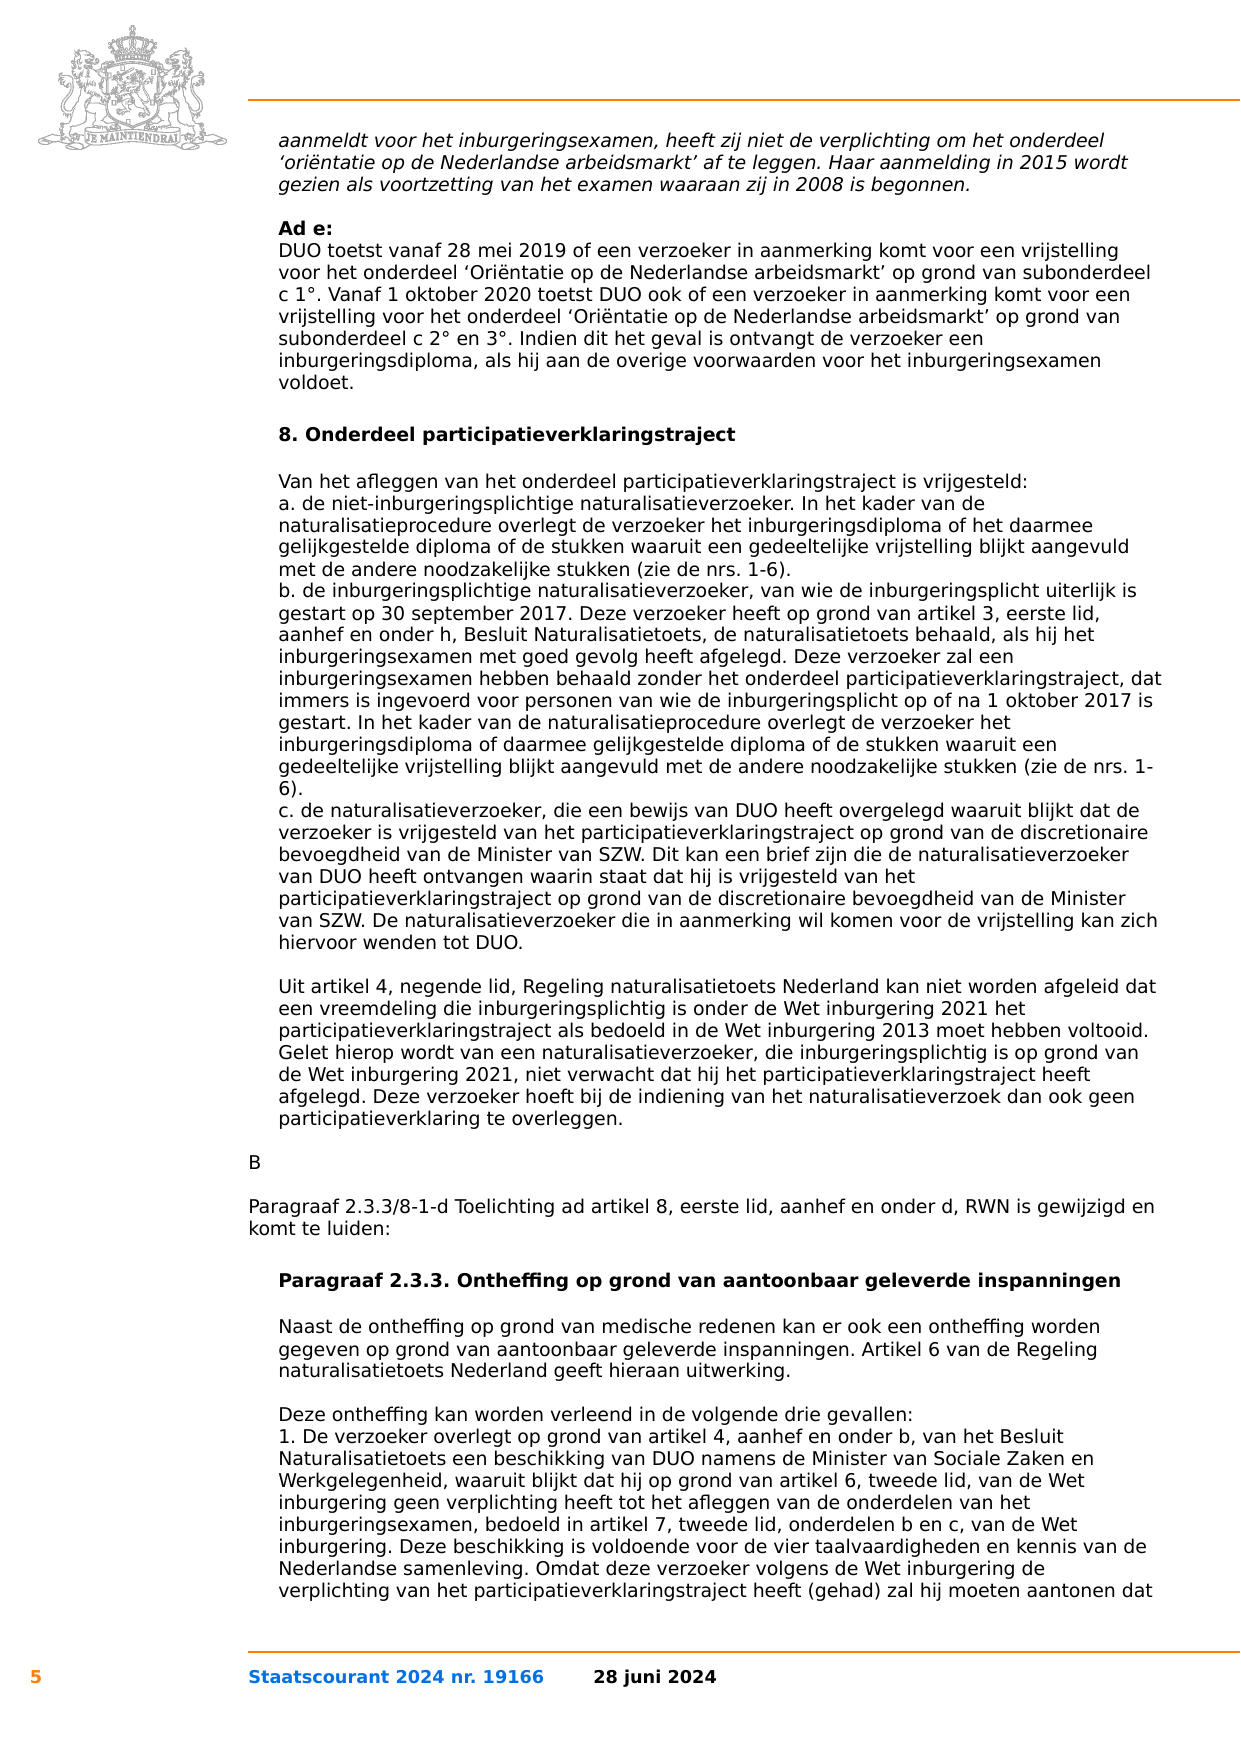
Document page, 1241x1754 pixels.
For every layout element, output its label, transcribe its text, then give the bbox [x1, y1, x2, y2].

text a. de niet-inburgeringsplichtige naturalisatieverzoeker. In het kader van de naturalisatieprocedure overlegt de verzoeker het inburgeringsdiploma of het daarmee gelijkgestelde diploma of de stukken waaruit een gedeeltelijke vrijstelling blijkt aangevuld met de andere noodzakelijke stukken (zie de nrs. 1-6). [278, 492, 1163, 580]
text 1. De verzoeker overlegt op grond van artikel 4, aanhef en onder b, van het Besluit Naturalisatietoets een beschikking van DUO namens de Minister van Sociale Zaken en Werkgelegenheid, waaruit blijkt dat hij op grond van artikel 6, tweede lid, van de Wet inburgering geen verplichting heeft tot het afleggen van de onderdelen van het inburgeringsexamen, bedoeld in artikel 7, tweede lid, onderdelen b en c, van de Wet inburgering. Deze beschikking is voldoende voor de vier taalvaardigheden en kennis van de Nederlandse samenleving. Omdat deze verzoeker volgens de Wet inburgering de verplichting van het participatieverklaringstraject heeft (gehad) zal hij moeten aantonen dat [278, 1426, 1163, 1602]
subtitle Paragraaf 2.3.3. Ontheffing op grond van aantoonbaar geleverde inspanningen [278, 1269, 1163, 1291]
text Ad e: [278, 218, 1163, 240]
text Uit artikel 4, negende lid, Regeling naturalisatietoets Nederland kan niet worden afgeleid dat een vreemdeling die inburgeringsplichtig is onder de Wet inburgering 2021 het participatieverklaringstraject als bedoeld in de Wet inburgering 2013 moet hebben voltooid. Gelet hierop wordt van een naturalisatieverzoeker, die inburgeringsplichtig is op grond van de Wet inburgering 2021, niet verwacht dat hij het participatieverklaringstraject heeft afgelegd. Deze verzoeker hoeft bij de indiening van het naturalisatieverzoek dan ook geen participatieverklaring te overleggen. [278, 976, 1163, 1130]
text b. de inburgeringsplichtige naturalisatieverzoeker, van wie de inburgeringsplicht uiterlijk is gestart op 30 september 2017. Deze verzoeker heeft op grond van artikel 3, eerste lid, aanhef en onder h, Besluit Naturalisatietoets, de naturalisatietoets behaald, als hij het inburgeringsexamen met goed gevolg heeft afgelegd. Deze verzoeker zal een inburgeringsexamen hebben behaald zonder het onderdeel participatieverklaringstraject, dat immers is ingevoerd voor personen van wie de inburgeringsplicht op of na 1 oktober 2017 is gestart. In het kader van de naturalisatieprocedure overlegt de verzoeker het inburgeringsdiploma of daarmee gelijkgestelde diploma of de stukken waaruit een gedeeltelijke vrijstelling blijkt aangevuld met de andere noodzakelijke stukken (zie de nrs. 1-6). [278, 580, 1163, 800]
text aanmeldt voor het inburgeringsexamen, heeft zij niet de verplichting om het onderdeel ‘oriëntatie op de Nederlandse arbeidsmarkt’ af te leggen. Haar aanmelding in 2015 wordt gezien als voortzetting van het examen waaraan zij in 2008 is begonnen. [278, 130, 1163, 196]
text Deze ontheffing kan worden verleend in de volgende drie gevallen: [278, 1404, 1163, 1426]
text Paragraaf 2.3.3/8-1-d Toelichting ad artikel 8, eerste lid, aanhef en onder d, RWN is gewijzigd en komt te luiden: [248, 1196, 1163, 1239]
text DUO toetst vanaf 28 mei 2019 of een verzoeker in aanmerking komt voor een vrijstelling voor het onderdeel ‘Oriëntatie op de Nederlandse arbeidsmarkt’ op grond van subonderdeel c 1°. Vanaf 1 oktober 2020 toetst DUO ook of een verzoeker in aanmerking komt voor een vrijstelling voor het onderdeel ‘Oriëntatie op de Nederlandse arbeidsmarkt’ op grond van subonderdeel c 2° en 3°. Indien dit het geval is ontvangt de verzoeker een inburgeringsdiploma, als hij aan de overige voorwaarden voor het inburgeringsexamen voldoet. [278, 240, 1163, 393]
subtitle 8. Onderdeel participatieverklaringstraject [278, 423, 1163, 446]
picture [38, 25, 227, 150]
text c. de naturalisatieverzoeker, die een bewijs van DUO heeft overgelegd waaruit blijkt dat de verzoeker is vrijgesteld van het participatieverklaringstraject op grond van de discretionaire bevoegdheid van de Minister van SZW. Dit kan een brief zijn die de naturalisatieverzoeker van DUO heeft ontvangen waarin staat dat hij is vrijgesteld van het participatieverklaringstraject op grond van de discretionaire bevoegdheid van de Minister van SZW. De naturalisatieverzoeker die in aanmerking wil komen voor de vrijstelling kan zich hiervoor wenden tot DUO. [278, 800, 1163, 954]
text Van het afleggen van het onderdeel participatieverklaringstraject is vrijgesteld: [278, 471, 1163, 492]
text B [248, 1152, 1163, 1174]
text Naast de ontheffing op grond van medische redenen kan er ook een ontheffing worden gegeven op grond van aantoonbaar geleverde inspanningen. Artikel 6 van de Regeling naturalisatietoets Nederland geeft hieraan uitwerking. [278, 1316, 1163, 1382]
